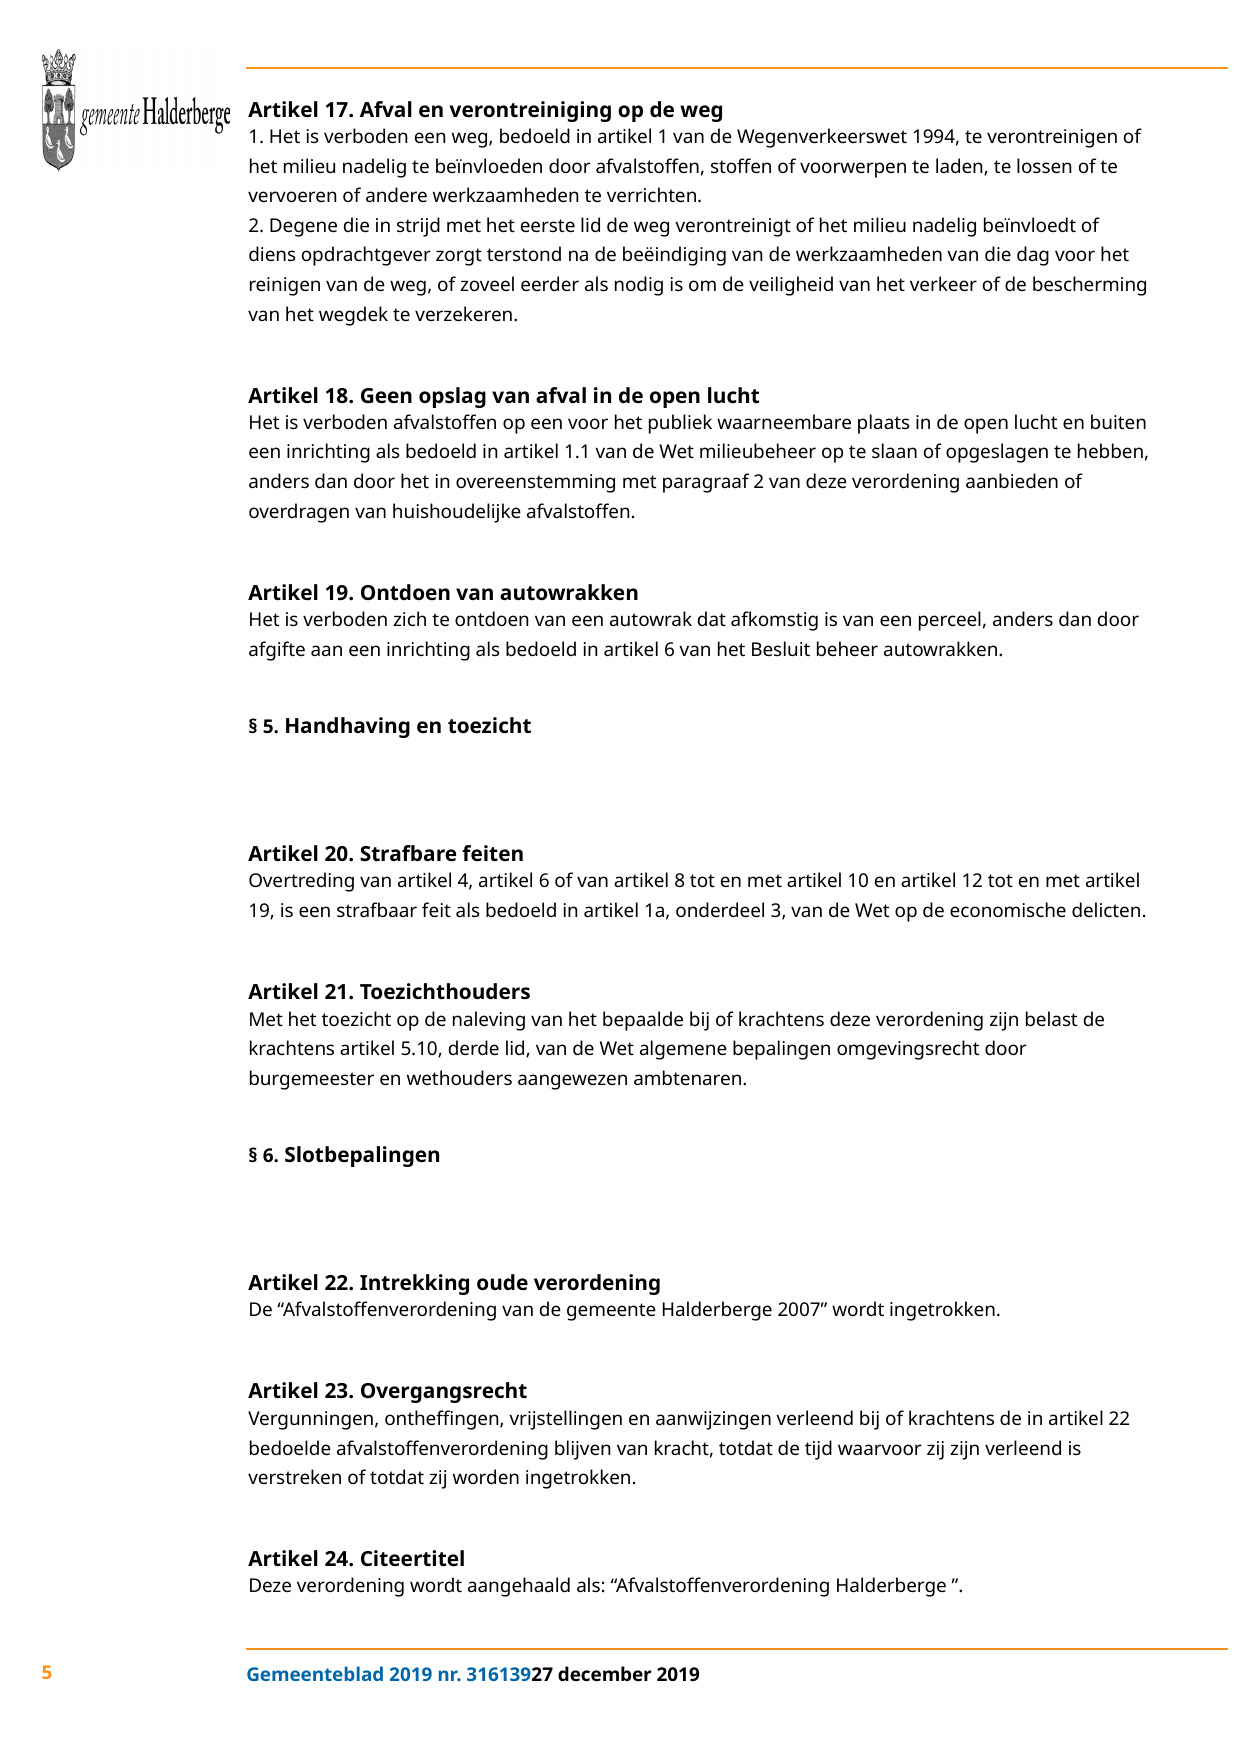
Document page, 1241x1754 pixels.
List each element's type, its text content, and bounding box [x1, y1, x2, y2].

text Vergunningen, ontheffingen, vrijstellingen en aanwijzingen verleend bij of krachtens de in artikel 22 bedoelde afvalstoffenverordening blijven van kracht, totdat de tijd waarvoor zij zijn verleend is verstreken of totdat zij worden ingetrokken. [248, 1405, 1152, 1490]
text De “Afvalstoffenverordening van de gemeente Halderberge 2007” wordt ingetrokken. [248, 1297, 1152, 1322]
text Artikel 20. Strafbare feiten [248, 839, 1152, 868]
text Artikel 18. Geen opslag van afval in de open lucht [248, 381, 1152, 409]
text Artikel 21. Toezichthouders [248, 977, 1152, 1006]
text Deze verordening wordt aangehaald als: “Afvalstoffenverordening Halderberge ”. [248, 1573, 1152, 1598]
picture [41, 47, 231, 172]
text Het is verboden afvalstoffen op een voor het publiek waarneembare plaats in de open lucht en buiten een inrichting als bedoeld in artikel 1.1 van de Wet milieubeheer op te slaan of opgeslagen te hebben, anders dan door het in overeenstemming met paragraaf 2 van deze verordening aanbieden of overdragen van huishoudelijke afvalstoffen. [248, 409, 1152, 524]
text § 5. Handhaving en toezicht [248, 711, 1152, 739]
text Overtreding van artikel 4, artikel 6 of van artikel 8 tot en met artikel 10 en artikel 12 tot en met artikel 19, is een strafbaar feit als bedoeld in artikel 1a, onderdeel 3, van de Wet op de economische delicten. [248, 868, 1152, 923]
text Artikel 17. Afval en verontreiniging op de weg [248, 95, 1152, 123]
text Artikel 22. Intrekking oude verordening [248, 1268, 1152, 1297]
text Artikel 23. Overgangsrecht [248, 1377, 1152, 1405]
text Met het toezicht op de naleving van het bepaalde bij of krachtens deze verordening zijn belast de krachtens artikel 5.10, derde lid, van de Wet algemene bepalingen omgevingsrecht door burgemeester en wethouders aangewezen ambtenaren. [248, 1006, 1152, 1091]
text 1. Het is verboden een weg, bedoeld in artikel 1 van de Wegenverkeerswet 1994, te verontreinigen of het milieu nadelig te beïnvloeden door afvalstoffen, stoffen of voorwerpen te laden, te lossen of te vervoeren of andere werkzaamheden te verrichten. [248, 123, 1152, 208]
text 2. Degene die in strijd met het eerste lid de weg verontreinigt of het milieu nadelig beïnvloedt of diens opdrachtgever zorgt terstond na de beëindiging van de werkzaamheden van die dag voor het reinigen van de weg, of zoveel eerder als nodig is om de veiligheid van het verkeer of de bescherming van het wegdek te verzekeren. [248, 212, 1152, 326]
text § 6. Slotbepalingen [248, 1140, 1152, 1168]
text Het is verboden zich te ontdoen van een autowrak dat afkomstig is van een perceel, anders dan door afgifte aan een inrichting als bedoeld in artikel 6 van het Besluit beheer autowrakken. [248, 606, 1152, 662]
text Artikel 24. Citeertitel [248, 1544, 1152, 1573]
text Artikel 19. Ontdoen van autowrakken [248, 578, 1152, 606]
